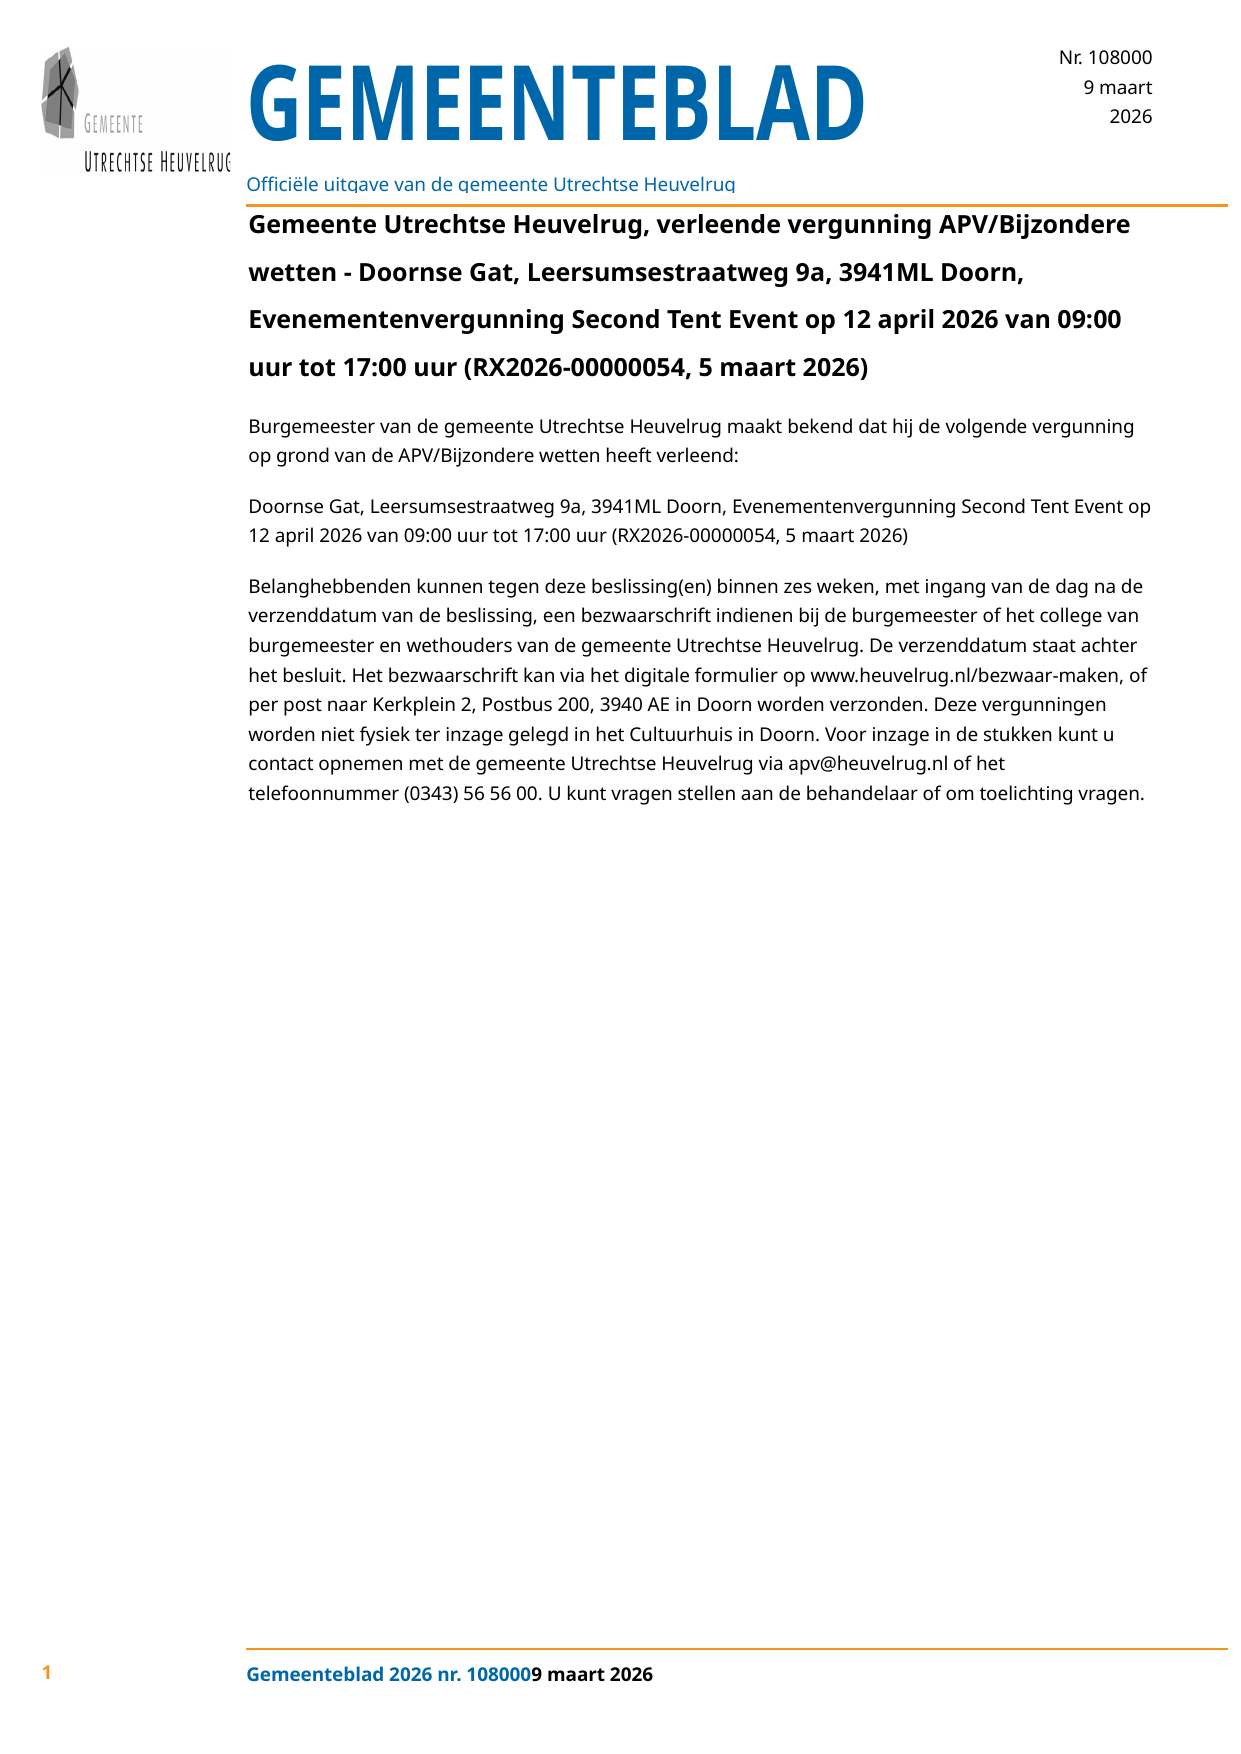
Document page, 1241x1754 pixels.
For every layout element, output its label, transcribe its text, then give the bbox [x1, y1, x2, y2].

text Burgemeester van de gemeente Utrechtse Heuvelrug maakt bekend dat hij de volgende vergunning op grond van de APV/Bijzondere wetten heeft verleend: [248, 413, 1152, 468]
text Gemeente Utrechtse Heuvelrug, verleende vergunning APV/Bijzondere wetten - Doornse Gat, Leersumsestraatweg 9a, 3941ML Doorn, Evenementenvergunning Second Tent Event op 12 april 2026 van 09:00 uur tot 17:00 uur (RX2026-00000054, 5 maart 2026) [248, 207, 1152, 384]
text Belanghebbenden kunnen tegen deze beslissing(en) binnen zes weken, met ingang van de dag na de verzenddatum van de beslissing, een bezwaarschrift indienen bij de burgemeester of het college van burgemeester en wethouders van de gemeente Utrechtse Heuvelrug. De verzenddatum staat achter het besluit. Het bezwaarschrift kan via het digitale formulier op www.heuvelrug.nl/bezwaar-maken, of per post naar Kerkplein 2, Postbus 200, 3940 AE in Doorn worden verzonden. Deze vergunningen worden niet fysiek ter inzage gelegd in het Cultuurhuis in Doorn. Voor inzage in de stukken kunt u contact opnemen met de gemeente Utrechtse Heuvelrug via apv@heuvelrug.nl of het telefoonnummer (0343) 56 56 00. U kunt vragen stellen aan de behandelaar of om toelichting vragen. [248, 573, 1152, 806]
picture [41, 47, 231, 172]
text Doornse Gat, Leersumsestraatweg 9a, 3941ML Doorn, Evenementenvergunning Second Tent Event op 12 april 2026 van 09:00 uur tot 17:00 uur (RX2026-00000054, 5 maart 2026) [248, 493, 1152, 548]
